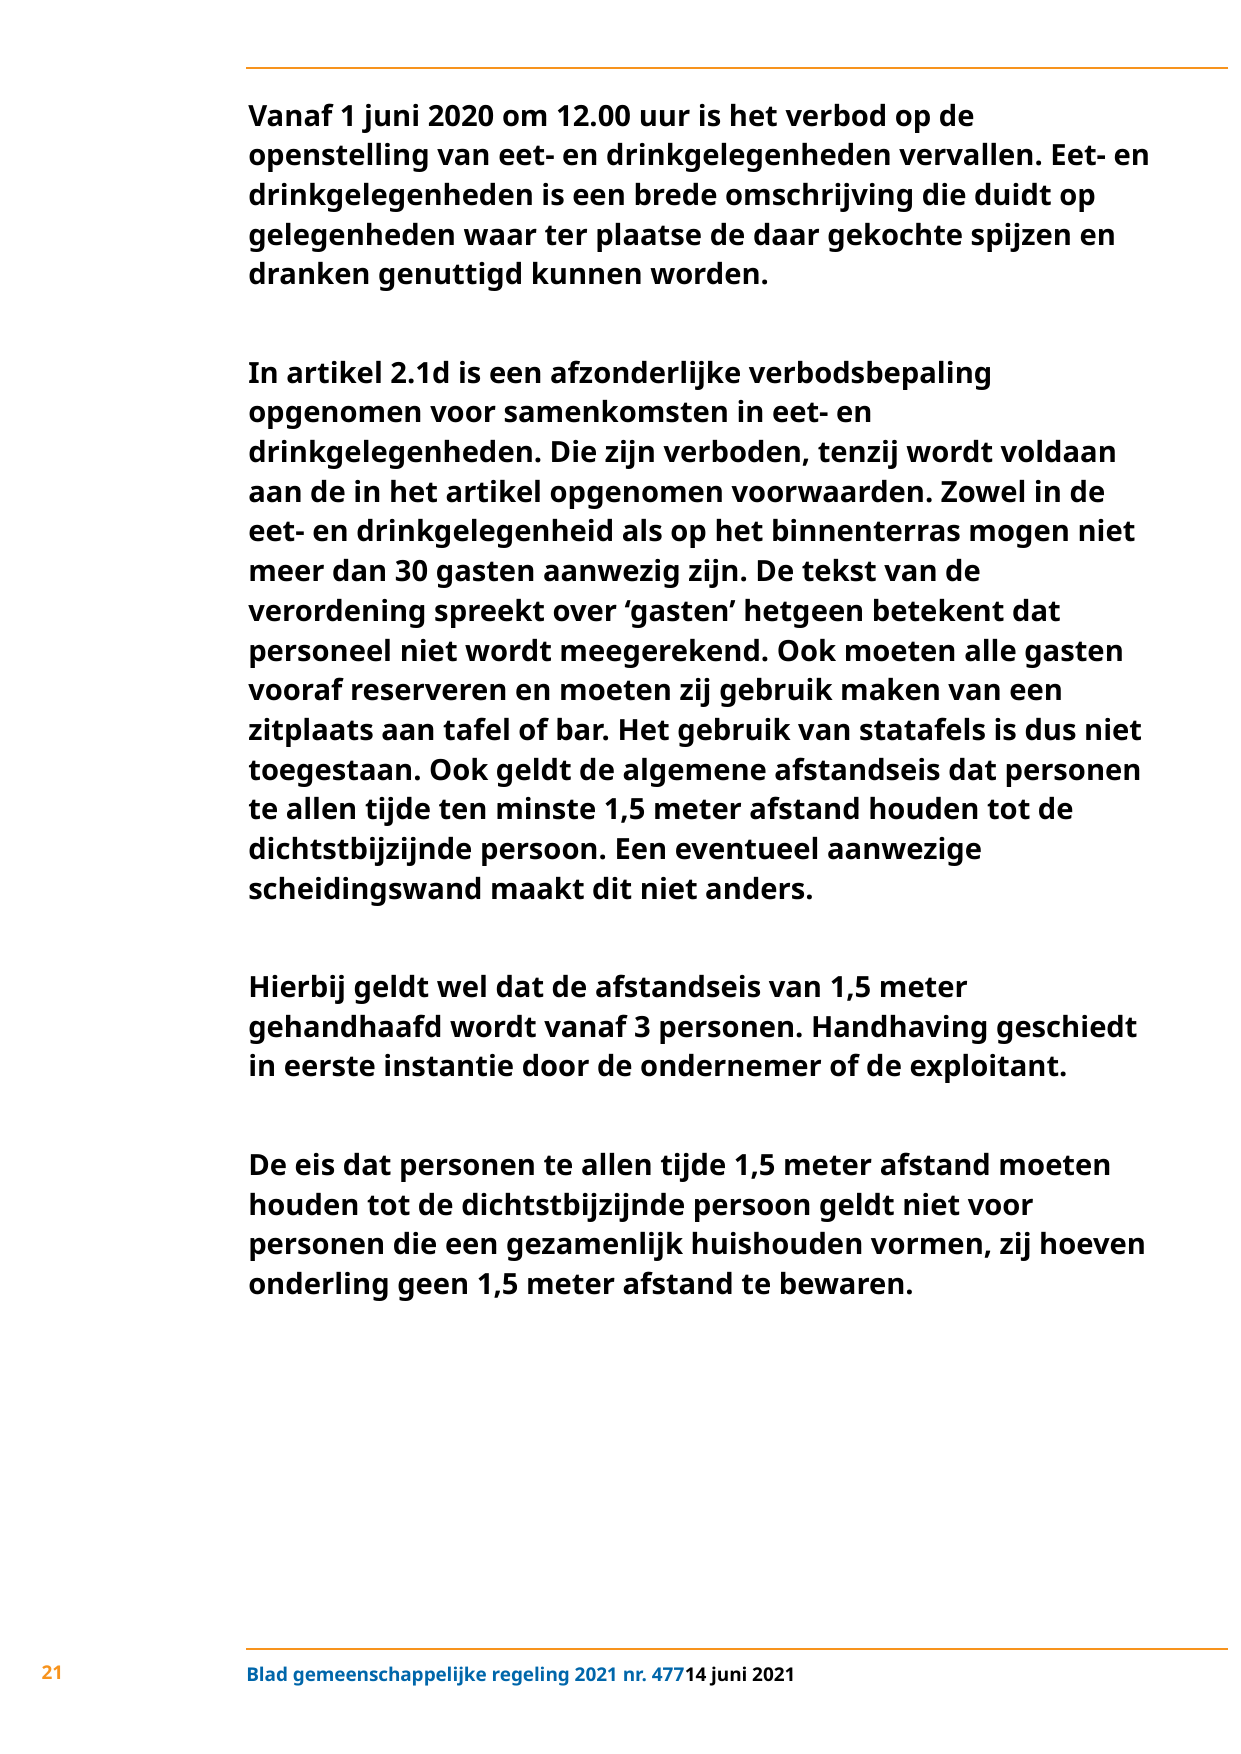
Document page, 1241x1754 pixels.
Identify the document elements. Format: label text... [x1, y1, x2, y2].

text Hierbij geldt wel dat de afstandseis van 1,5 meter gehandhaafd wordt vanaf 3 personen. Handhaving geschiedt in eerste instantie door de ondernemer of de exploitant. [248, 966, 1152, 1085]
picture [41, 47, 231, 172]
text In artikel 2.1d is een afzonderlijke verbodsbepaling opgenomen voor samenkomsten in eet- en drinkgelegenheden. Die zijn verboden, tenzij wordt voldaan aan de in het artikel opgenomen voorwaarden. Zowel in de eet- en drinkgelegenheid als op het binnenterras mogen niet meer dan 30 gasten aanwezig zijn. De tekst van de verordening spreekt over ‘gasten’ hetgeen betekent dat personeel niet wordt meegerekend. Ook moeten alle gasten vooraf reserveren en moeten zij gebruik maken van een zitplaats aan tafel of bar. Het gebruik van statafels is dus niet toegestaan. Ook geldt de algemene afstandseis dat personen te allen tijde ten minste 1,5 meter afstand houden tot de dichtstbijzijnde persoon. Een eventueel aanwezige scheidingswand maakt dit niet anders. [248, 352, 1152, 908]
text Vanaf 1 juni 2020 om 12.00 uur is het verbod op de openstelling van eet- en drinkgelegenheden vervallen. Eet- en drinkgelegenheden is een brede omschrijving die duidt op gelegenheden waar ter plaatse de daar gekochte spijzen en dranken genuttigd kunnen worden. [248, 95, 1152, 293]
text De eis dat personen te allen tijde 1,5 meter afstand moeten houden tot de dichtstbijzijnde persoon geldt niet voor personen die een gezamenlijk huishouden vormen, zij hoeven onderling geen 1,5 meter afstand te bewaren. [248, 1144, 1152, 1303]
